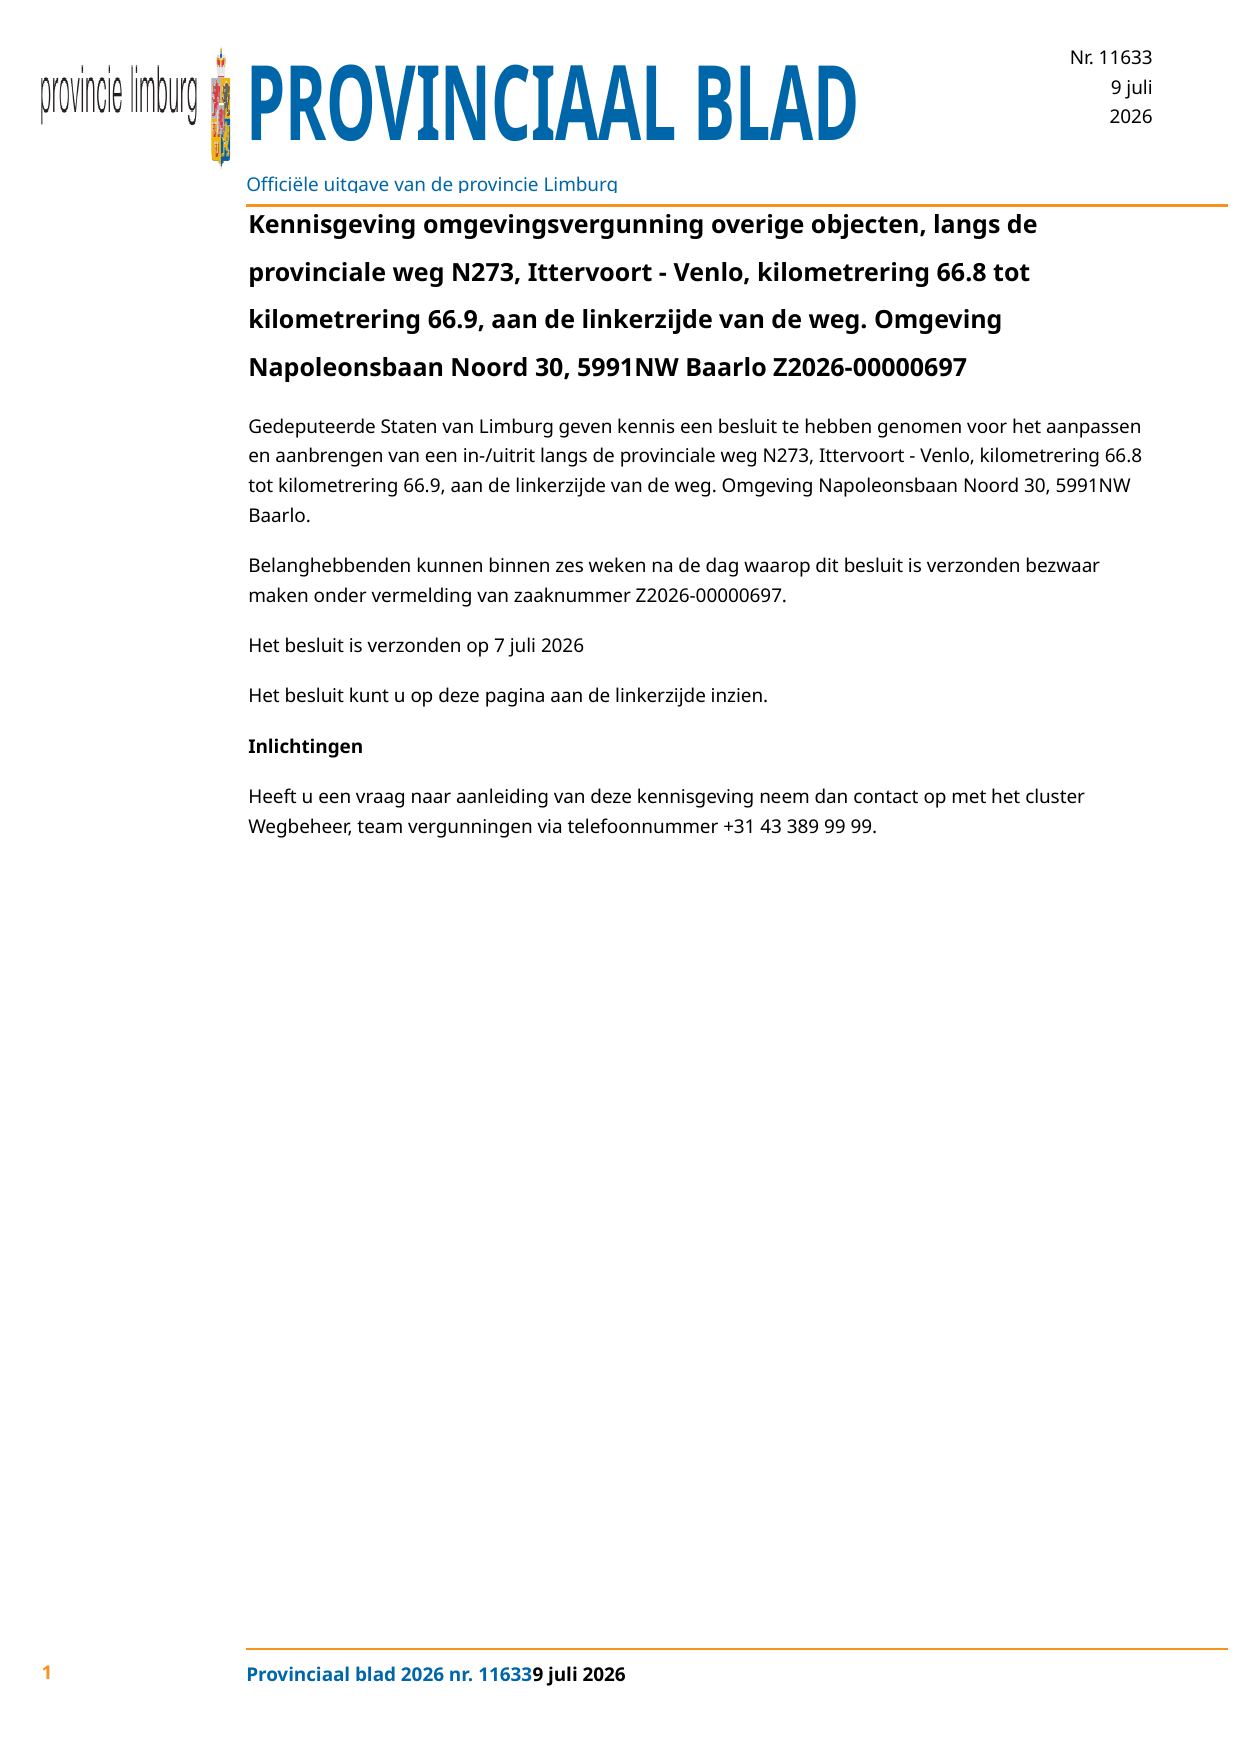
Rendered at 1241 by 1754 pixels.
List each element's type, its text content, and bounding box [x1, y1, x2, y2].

text Heeft u een vraag naar aanleiding van deze kennisgeving neem dan contact op met het cluster Wegbeheer, team vergunningen via telefoonnummer +31 43 389 99 99. [248, 783, 1152, 839]
text Belanghebbenden kunnen binnen zes weken na de dag waarop dit besluit is verzonden bezwaar maken onder vermelding van zaaknummer Z2026-00000697. [248, 552, 1152, 608]
text Het besluit kunt u op deze pagina aan de linkerzijde inzien. [248, 683, 1152, 708]
text Kennisgeving omgevingsvergunning overige objecten, langs de provinciale weg N273, Ittervoort - Venlo, kilometrering 66.8 tot kilometrering 66.9, aan de linkerzijde van de weg. Omgeving Napoleonsbaan Noord 30, 5991NW Baarlo Z2026-00000697 [248, 207, 1152, 384]
text Het besluit is verzonden op 7 juli 2026 [248, 632, 1152, 658]
text Gedeputeerde Staten van Limburg geven kennis een besluit te hebben genomen voor het aanpassen en aanbrengen van een in-/uitrit langs de provinciale weg N273, Ittervoort - Venlo, kilometrering 66.8 tot kilometrering 66.9, aan de linkerzijde van de weg. Omgeving Napoleonsbaan Noord 30, 5991NW Baarlo. [248, 413, 1152, 528]
picture [41, 47, 231, 172]
text Inlichtingen [248, 733, 1152, 759]
